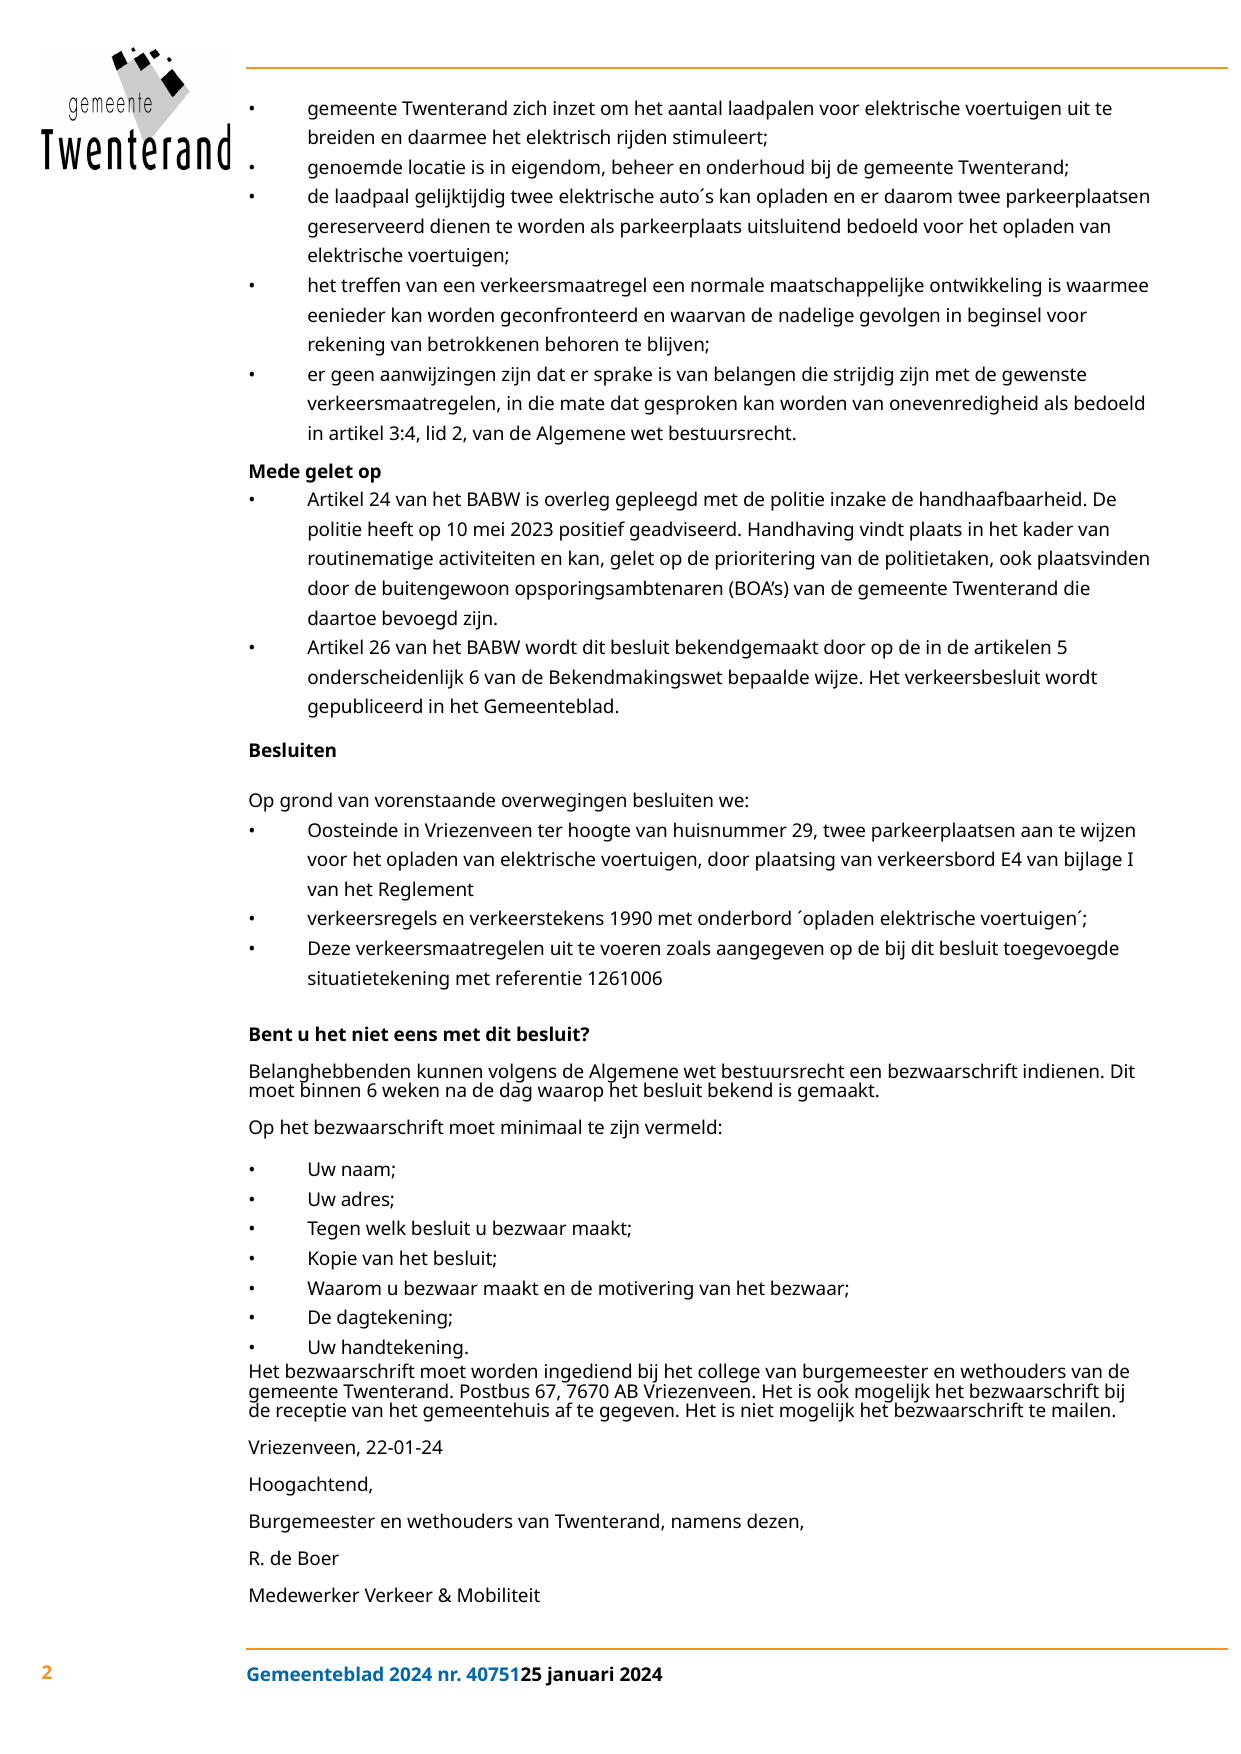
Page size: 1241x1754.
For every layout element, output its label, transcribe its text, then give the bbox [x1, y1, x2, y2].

text Het bezwaarschrift moet worden ingediend bij het college van burgemeester en wethouders van de gemeente Twenterand. Postbus 67, 7670 AB Vriezenveen. Het is ook mogelijk het bezwaarschrift bij de receptie van het gemeentehuis af te gegeven. Het is niet mogelijk het bezwaarschrift te mailen. [248, 1363, 1152, 1421]
list Uw handtekening. [248, 1334, 1152, 1359]
list de laadpaal gelijktijdig twee elektrische auto´s kan opladen en er daarom twee parkeerplaatsen gereserveerd dienen te worden als parkeerplaats uitsluitend bedoeld voor het opladen van elektrische voertuigen; [248, 183, 1152, 268]
list verkeersregels en verkeerstekens 1990 met onderbord ´opladen elektrische voertuigen´; [248, 906, 1152, 931]
text Bent u het niet eens met dit besluit? [248, 1026, 1152, 1045]
list Waarom u bezwaar maakt en de motivering van het bezwaar; [248, 1275, 1152, 1300]
text R. de Boer [248, 1550, 1152, 1569]
text Op grond van vorenstaande overwegingen besluiten we: [248, 787, 1152, 813]
list Uw adres; [248, 1186, 1152, 1212]
text Besluiten [248, 737, 1152, 762]
list Deze verkeersmaatregelen uit te voeren zoals aangegeven op de bij dit besluit toegevoegde situatietekening met referentie 1261006 [248, 935, 1152, 990]
text Op het bezwaarschrift moet minimaal te zijn vermeld: [248, 1119, 1152, 1139]
list Kopie van het besluit; [248, 1245, 1152, 1271]
list Uw naam; [248, 1156, 1152, 1182]
list Oosteinde in Vriezenveen ter hoogte van huisnummer 29, twee parkeerplaatsen aan te wijzen voor het opladen van elektrische voertuigen, door plaatsing van verkeersbord E4 van bijlage I van het Reglement [248, 817, 1152, 902]
list gemeente Twenterand zich inzet om het aantal laadpalen voor elektrische voertuigen uit te breiden en daarmee het elektrisch rijden stimuleert; [248, 95, 1152, 150]
text Vriezenveen, 22-01-24 [248, 1439, 1152, 1458]
list Artikel 26 van het BABW wordt dit besluit bekendgemaakt door op de in de artikelen 5 onderscheidenlijk 6 van de Bekendmakingswet bepaalde wijze. Het verkeersbesluit wordt gepubliceerd in het Gemeenteblad. [248, 634, 1152, 719]
list genoemde locatie is in eigendom, beheer en onderhoud bij de gemeente Twenterand; [248, 154, 1152, 180]
list het treffen van een verkeersmaatregel een normale maatschappelijke ontwikkeling is waarmee eenieder kan worden geconfronteerd en waarvan de nadelige gevolgen in beginsel voor rekening van betrokkenen behoren te blijven; [248, 272, 1152, 357]
text Burgemeester en wethouders van Twenterand, namens dezen, [248, 1513, 1152, 1532]
list De dagtekening; [248, 1304, 1152, 1330]
text Hoogachtend, [248, 1476, 1152, 1495]
list Artikel 24 van het BABW is overleg gepleegd met de politie inzake de handhaafbaarheid. De politie heeft op 10 mei 2023 positief geadviseerd. Handhaving vindt plaats in het kader van routinematige activiteiten en kan, gelet op de prioritering van de politietaken, ook plaatsvinden door de buitengewoon opsporingsambtenaren (BOA’s) van de gemeente Twenterand die daartoe bevoegd zijn. [248, 486, 1152, 631]
text Medewerker Verkeer & Mobiliteit [248, 1587, 1152, 1606]
list er geen aanwijzingen zijn dat er sprake is van belangen die strijdig zijn met de gewenste verkeersmaatregelen, in die mate dat gesproken kan worden van onevenredigheid als bedoeld in artikel 3:4, lid 2, van de Algemene wet bestuursrecht. [248, 361, 1152, 446]
list Tegen welk besluit u bezwaar maakt; [248, 1216, 1152, 1241]
text Belanghebbenden kunnen volgens de Algemene wet bestuursrecht een bezwaarschrift indienen. Dit moet binnen 6 weken na de dag waarop het besluit bekend is gemaakt. [248, 1063, 1152, 1102]
text Mede gelet op [248, 458, 1152, 484]
picture [41, 47, 231, 172]
